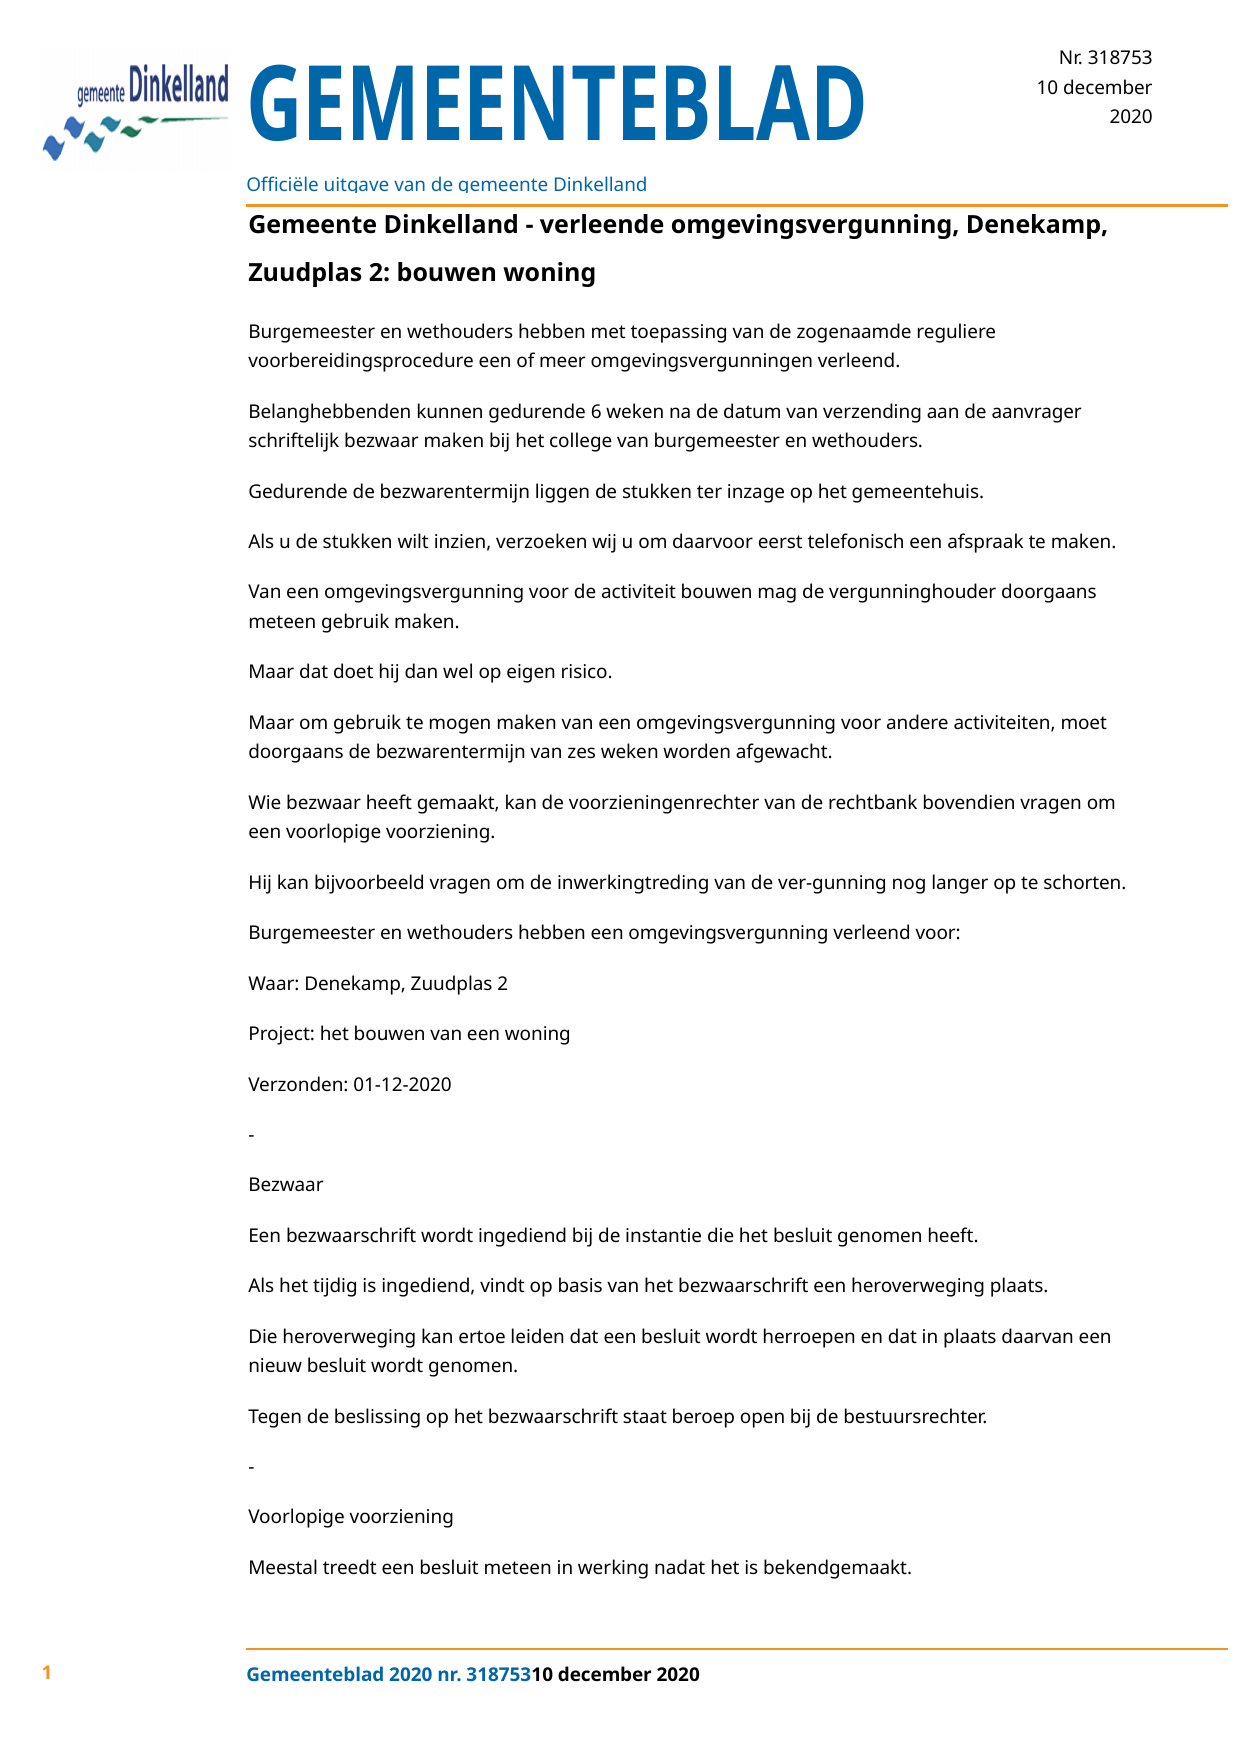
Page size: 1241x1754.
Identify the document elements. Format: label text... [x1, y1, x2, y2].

text Burgemeester en wethouders hebben een omgevingsvergunning verleend voor: [248, 919, 1152, 945]
text Maar om gebruik te mogen maken van een omgevingsvergunning voor andere activiteiten, moet doorgaans de bezwarentermijn van zes weken worden afgewacht. [248, 709, 1152, 764]
text Verzonden: 01-12-2020 [248, 1071, 1152, 1097]
text - [248, 1453, 1152, 1479]
text Als het tijdig is ingediend, vindt op basis van het bezwaarschrift een heroverweging plaats. [248, 1272, 1152, 1298]
text Voorlopige voorziening [248, 1504, 1152, 1529]
text Project: het bouwen van een woning [248, 1020, 1152, 1046]
text Bezwaar [248, 1172, 1152, 1197]
text Die heroverweging kan ertoe leiden dat een besluit wordt herroepen en dat in plaats daarvan een nieuw besluit wordt genomen. [248, 1323, 1152, 1378]
text - [248, 1121, 1152, 1147]
picture [41, 47, 231, 172]
text Tegen de beslissing op het bezwaarschrift staat beroep open bij de bestuursrechter. [248, 1403, 1152, 1429]
text Van een omgevingsvergunning voor de activiteit bouwen mag de vergunninghouder doorgaans meteen gebruik maken. [248, 579, 1152, 634]
text Burgemeester en wethouders hebben met toepassing van de zogenaamde reguliere voorbereidingsprocedure een of meer omgevingsvergunningen verleend. [248, 318, 1152, 373]
text Hij kan bijvoorbeeld vragen om de inwerkingtreding van de ver-gunning nog langer op te schorten. [248, 869, 1152, 895]
text Meestal treedt een besluit meteen in werking nadat het is bekendgemaakt. [248, 1554, 1152, 1580]
text Waar: Denekamp, Zuudplas 2 [248, 970, 1152, 996]
text Wie bezwaar heeft gemaakt, kan de voorzieningenrechter van de rechtbank bovendien vragen om een voorlopige voorziening. [248, 789, 1152, 844]
text Gedurende de bezwarentermijn liggen de stukken ter inzage op het gemeentehuis. [248, 478, 1152, 504]
text Gemeente Dinkelland - verleende omgevingsvergunning, Denekamp, Zuudplas 2: bouwen woning [248, 207, 1152, 288]
text Belanghebbenden kunnen gedurende 6 weken na de datum van verzending aan de aanvrager schriftelijk bezwaar maken bij het college van burgemeester en wethouders. [248, 398, 1152, 453]
text Maar dat doet hij dan wel op eigen risico. [248, 659, 1152, 684]
text Als u de stukken wilt inzien, verzoeken wij u om daarvoor eerst telefonisch een afspraak te maken. [248, 528, 1152, 554]
text Een bezwaarschrift wordt ingediend bij de instantie die het besluit genomen heeft. [248, 1222, 1152, 1248]
